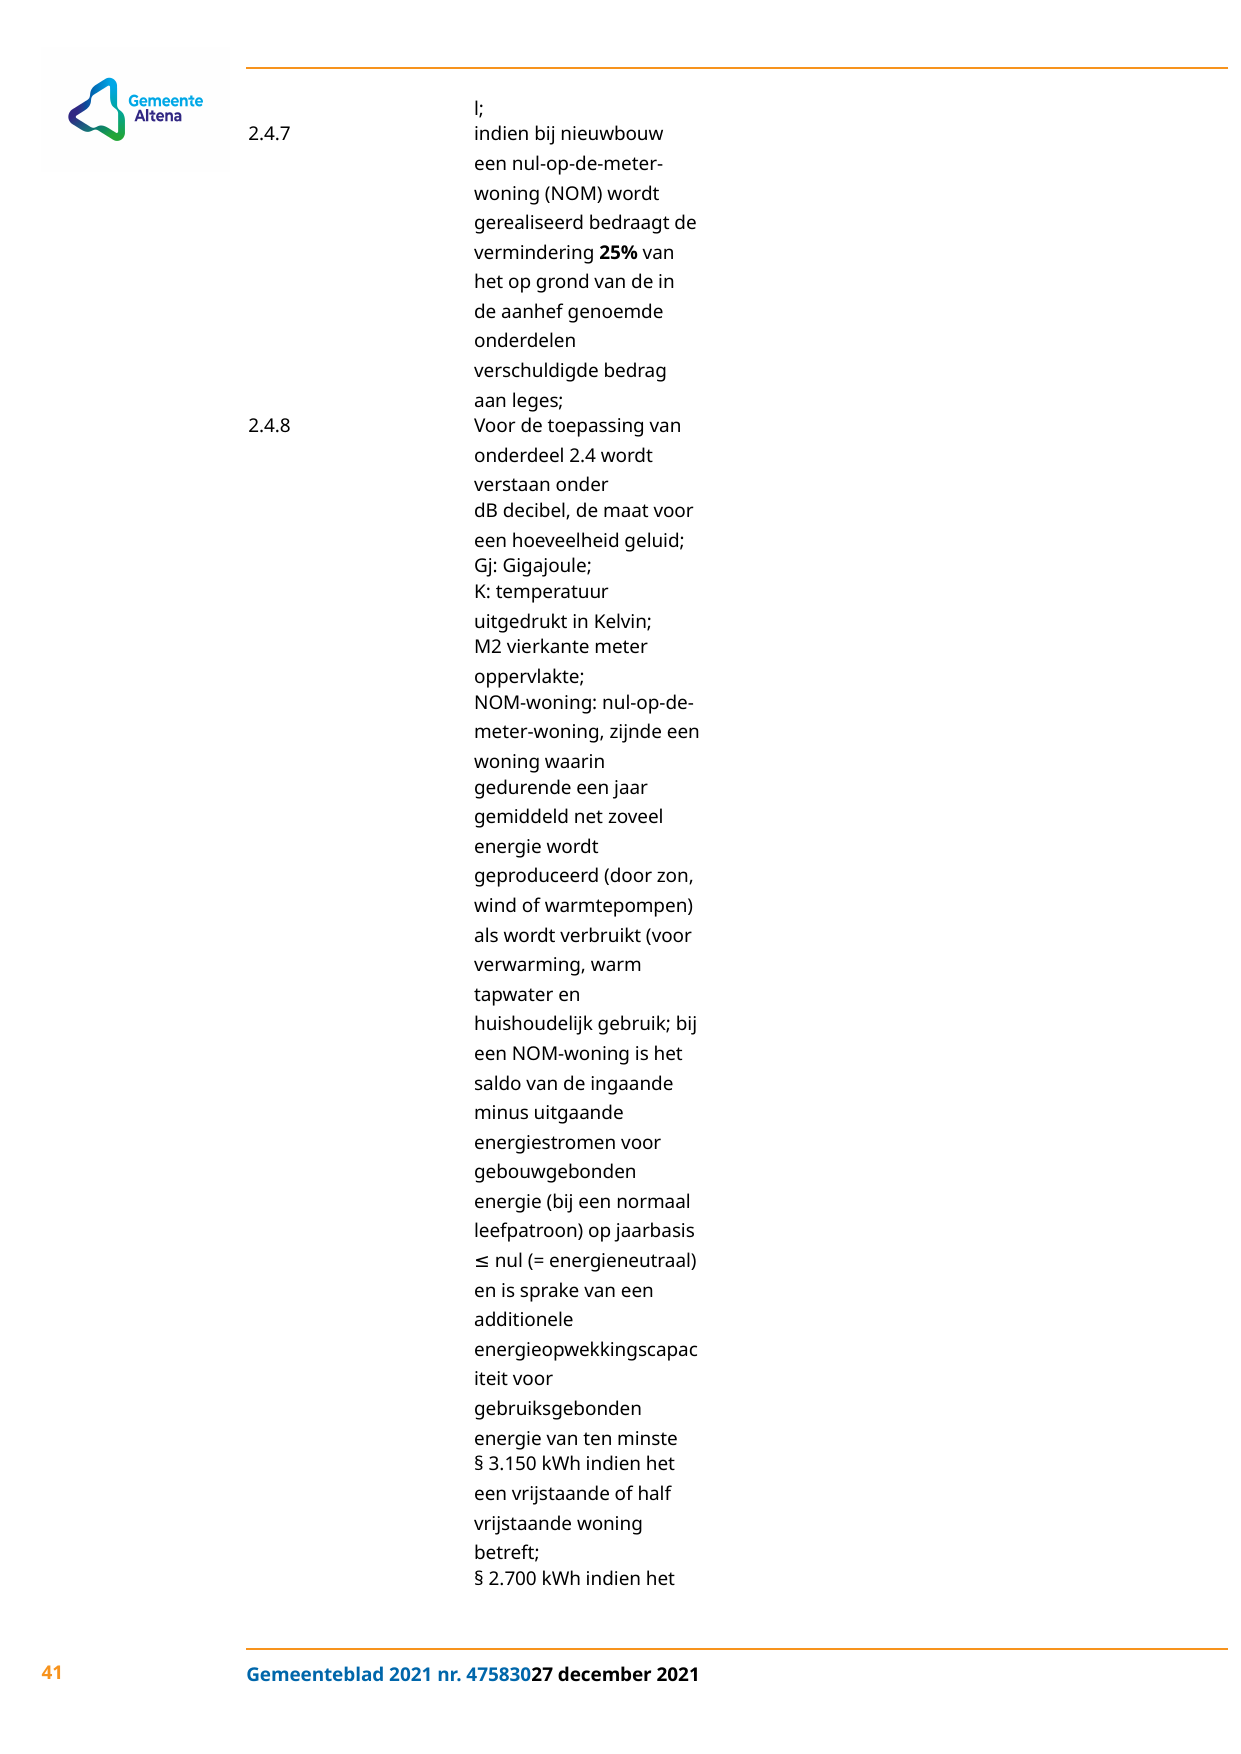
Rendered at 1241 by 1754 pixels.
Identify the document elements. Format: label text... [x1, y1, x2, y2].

table_cell [700, 1565, 926, 1591]
table_cell [926, 121, 1152, 412]
table_cell [700, 553, 926, 578]
table_cell gedurende een jaar gemiddeld net zoveel energie wordt geproduceerd (door zon, wind of warmtepompen) als wordt verbruikt (voor verwarming, warm tapwater en huishoudelijk gebruik; bij een NOM-woning is het saldo van de ingaande minus uitgaande energiestromen voor gebouwgebonden energie (bij een normaal leefpatroon) op jaarbasis ≤ nul (= energieneutraal) en is sprake van een additionele energieopwekkingscapaciteit voor gebruiksgebonden energie van ten minste [474, 774, 700, 1451]
table_cell [248, 498, 474, 1591]
table_cell Voor de toepassing van onderdeel 2.4 wordt verstaan onder [474, 413, 700, 497]
table_cell [700, 579, 926, 634]
table_cell [926, 95, 1152, 121]
table_cell [700, 498, 926, 553]
table_cell [700, 634, 926, 689]
table_cell M2 vierkante meter oppervlakte; [474, 634, 700, 689]
table_cell 2.4.8 [248, 413, 474, 497]
table_cell NOM-woning: nul-op-de-meter-woning, zijnde een woning waarin [474, 689, 700, 774]
table_cell [700, 95, 926, 121]
picture [41, 47, 231, 172]
table_cell [700, 774, 926, 1451]
table_cell [700, 689, 926, 774]
table_cell [700, 413, 926, 497]
table_cell K: temperatuur uitgedrukt in Kelvin; [474, 579, 700, 634]
table_cell [700, 1451, 926, 1565]
table_cell [926, 413, 1152, 497]
table_cell [926, 498, 1152, 1591]
table_cell Gj: Gigajoule; [474, 553, 700, 578]
table_cell 2.4.7 [248, 121, 474, 412]
table_cell § 3.150 kWh indien het een vrijstaande of half vrijstaande woning betreft; [474, 1451, 700, 1565]
table_cell l; [474, 95, 700, 121]
table_cell [248, 95, 474, 121]
table_cell dB decibel, de maat voor een hoeveelheid geluid; [474, 498, 700, 553]
table_cell [700, 121, 926, 412]
table_cell § 2.700 kWh indien het [474, 1565, 700, 1591]
table_cell indien bij nieuwbouw een nul-op-de-meter-woning (NOM) wordt gerealiseerd bedraagt de vermindering 25% van het op grond van de in de aanhef genoemde onderdelen verschuldigde bedrag aan leges; [474, 121, 700, 412]
